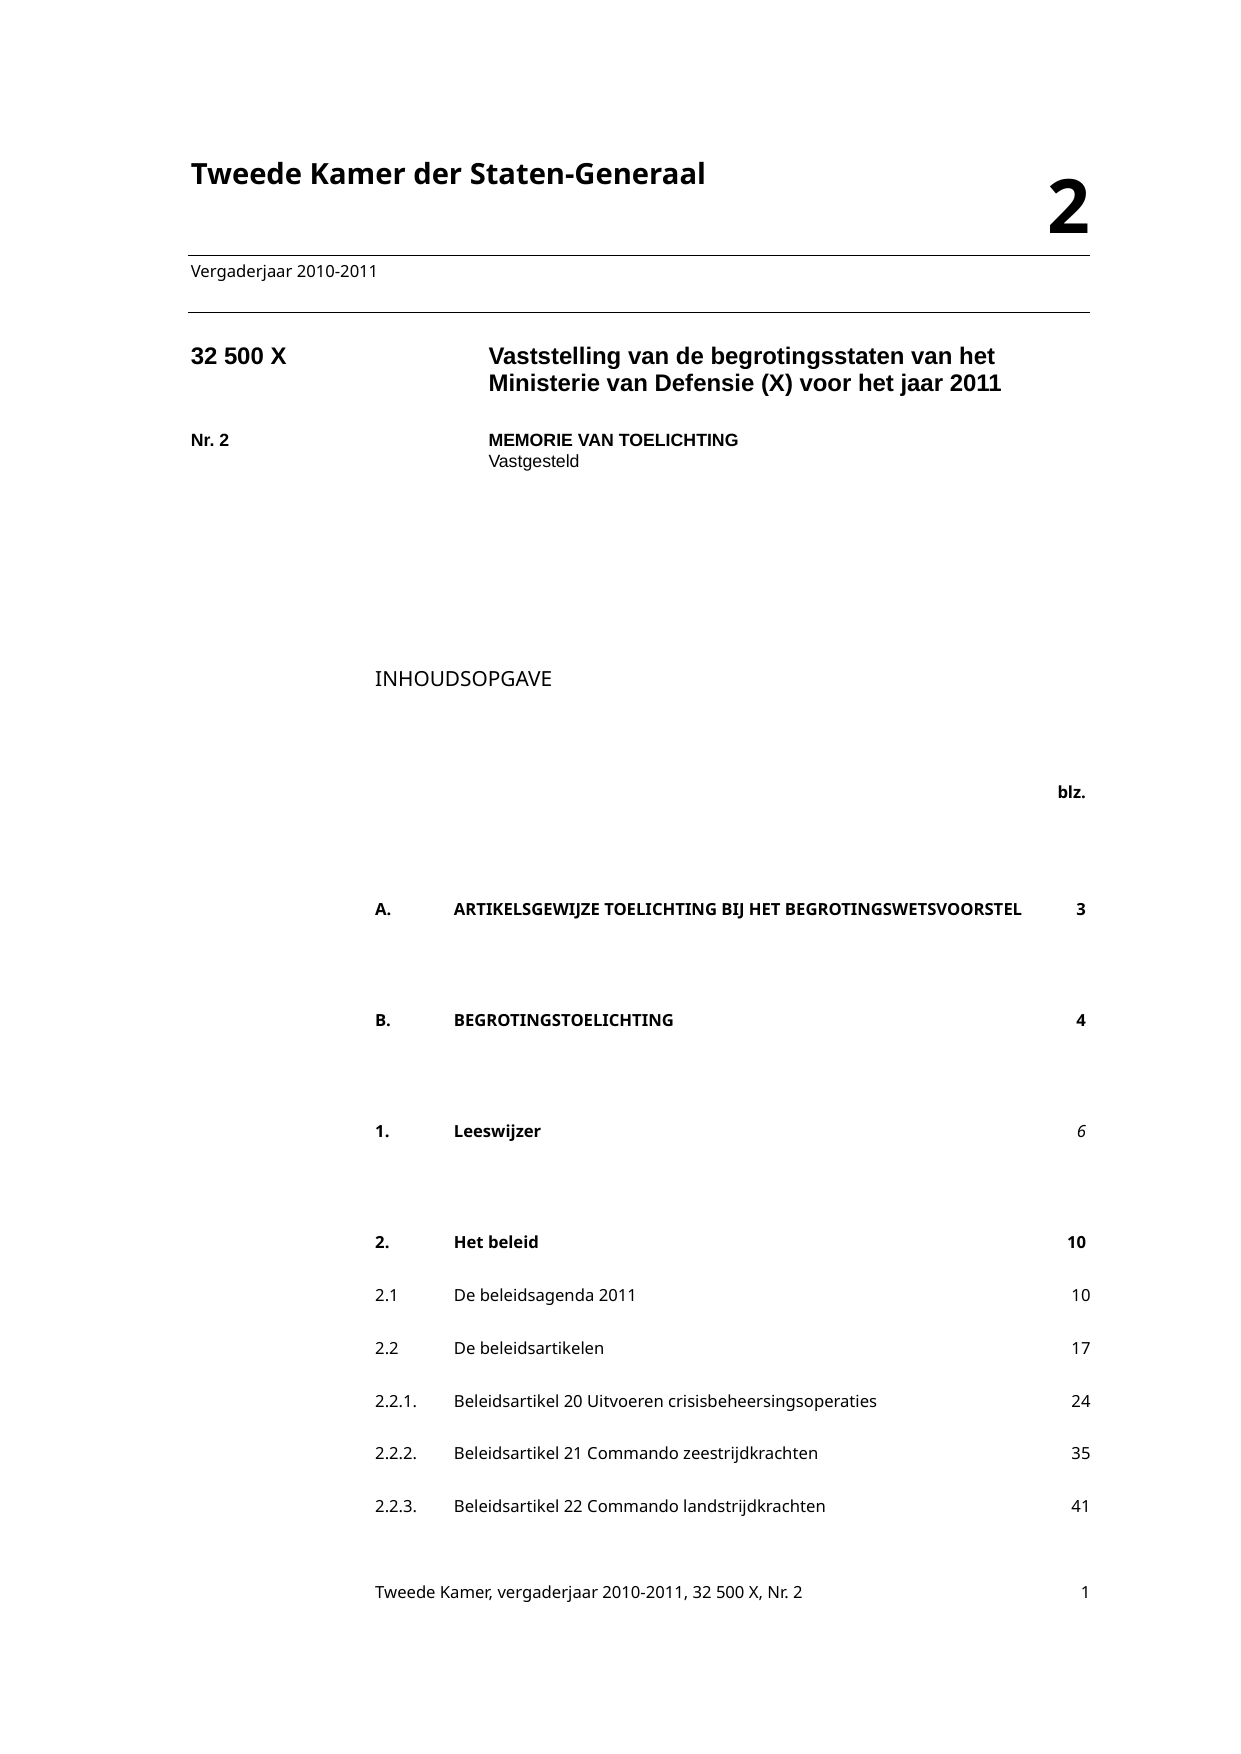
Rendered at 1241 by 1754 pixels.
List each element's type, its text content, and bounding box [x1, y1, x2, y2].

table_cell 10 [1026, 1231, 1090, 1284]
table_cell 17 [1026, 1337, 1090, 1389]
table_cell Beleidsartikel 21 Commando zeestrijdkrachten [454, 1442, 1026, 1495]
table_cell [485, 256, 1090, 312]
table_cell De beleidsartikelen [454, 1337, 1026, 1389]
table_cell [375, 1173, 454, 1231]
table_cell [454, 1062, 1026, 1120]
table_cell [1026, 839, 1090, 898]
table_cell [1026, 1062, 1090, 1120]
table_cell [485, 313, 1090, 339]
table_cell [454, 1173, 1026, 1231]
table_cell B. [375, 1009, 454, 1062]
subtitle INHOUDSOPGAVE [375, 664, 1090, 693]
table_cell [188, 313, 485, 339]
table_cell 3 [1026, 898, 1090, 950]
table_cell 1. [375, 1120, 454, 1173]
table_cell Nr. 2 [188, 427, 485, 546]
table_header blz. [1026, 781, 1090, 839]
table_cell ARTIKELSGEWIJZE TOELICHTING BIJ HET BEGROTINGSWETSVOORSTEL [454, 898, 1026, 950]
table_cell [375, 950, 454, 1009]
table_cell De beleidsagenda 2011 [454, 1284, 1026, 1337]
table_cell BEGROTINGSTOELICHTING [454, 1009, 1026, 1062]
table_cell 2.2.2. [375, 1442, 454, 1495]
table_cell Vaststelling van de begrotingsstaten van het Ministerie van Defensie (X) voor het jaar 2011 [485, 339, 1090, 427]
table_header 2 [910, 150, 1090, 255]
table_cell [1026, 950, 1090, 1009]
table_cell 4 [1026, 1009, 1090, 1062]
table_cell A. [375, 898, 454, 950]
table_cell 2.2.1. [375, 1389, 454, 1442]
table_cell 41 [1026, 1495, 1090, 1547]
table_cell 6 [1026, 1120, 1090, 1173]
table_cell Beleidsartikel 22 Commando landstrijdkrachten [454, 1495, 1026, 1547]
table_cell 10 [1026, 1284, 1090, 1337]
table_cell [454, 950, 1026, 1009]
table_cell [375, 1062, 454, 1120]
table_cell 2.2.3. [375, 1495, 454, 1547]
table_header [375, 781, 454, 839]
table_cell 2.2 [375, 1337, 454, 1389]
table_cell Beleidsartikel 20 Uitvoeren crisisbeheersingsoperaties [454, 1389, 1026, 1442]
table_cell 32 500 X [188, 339, 485, 427]
table_cell [454, 839, 1026, 898]
table_cell 2. [375, 1231, 454, 1284]
table_cell [1026, 1173, 1090, 1231]
table_cell Het beleid [454, 1231, 1026, 1284]
table_header [454, 781, 1026, 839]
table_cell [375, 839, 454, 898]
table_cell 35 [1026, 1442, 1090, 1495]
table_cell MEMORIE VAN TOELICHTING Vastgesteld [485, 427, 1090, 546]
table_header Tweede Kamer der Staten-Generaal [188, 150, 909, 255]
table_cell 2.1 [375, 1284, 454, 1337]
table_cell 24 [1026, 1389, 1090, 1442]
table_cell Leeswijzer [454, 1120, 1026, 1173]
table_cell Vergaderjaar 2010-2011 [188, 256, 485, 312]
